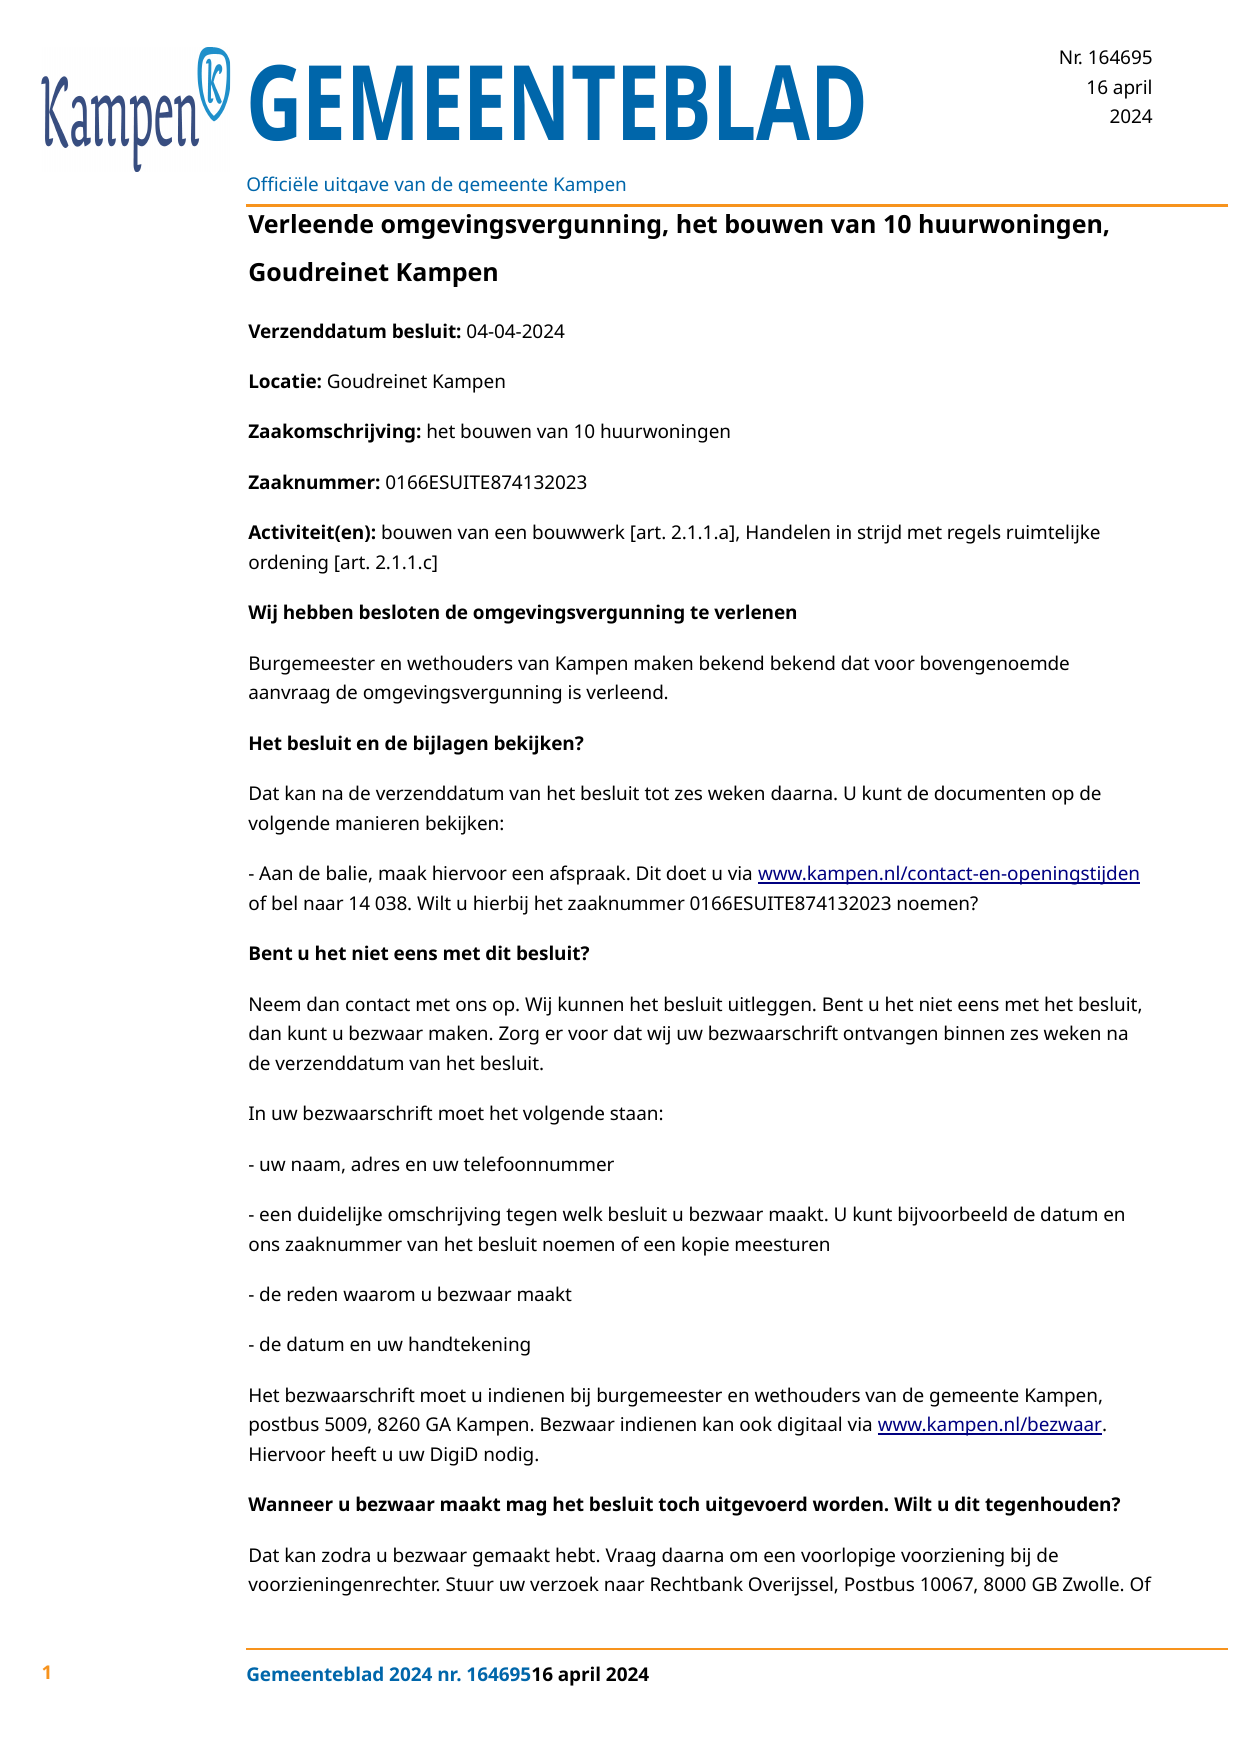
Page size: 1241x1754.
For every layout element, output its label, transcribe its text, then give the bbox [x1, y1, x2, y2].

text Het besluit en de bijlagen bekijken? [248, 730, 1152, 756]
picture [41, 47, 231, 172]
text Dat kan na de verzenddatum van het besluit tot zes weken daarna. U kunt de documenten op de volgende manieren bekijken: [248, 780, 1152, 836]
text Het bezwaarschrift moet u indienen bij burgemeester en wethouders van de gemeente Kampen, postbus 5009, 8260 GA Kampen. Bezwaar indienen kan ook digitaal via www.kampen.nl/bezwaar. Hiervoor heeft u uw DigiD nodig. [248, 1382, 1152, 1467]
text Zaaknummer: 0166ESUITE874132023 [248, 469, 1152, 495]
text Dat kan zodra u bezwaar gemaakt hebt. Vraag daarna om een voorlopige voorziening bij de voorzieningenrechter. Stuur uw verzoek naar Rechtbank Overijssel, Postbus 10067, 8000 GB Zwolle. Of [248, 1542, 1152, 1597]
text - de datum en uw handtekening [248, 1332, 1152, 1357]
text Verzenddatum besluit: 04-04-2024 [248, 318, 1152, 344]
text - uw naam, adres en uw telefoonnummer [248, 1151, 1152, 1177]
text Locatie: Goudreinet Kampen [248, 368, 1152, 394]
text Burgemeester en wethouders van Kampen maken bekend bekend dat voor bovengenoemde aanvraag de omgevingsvergunning is verleend. [248, 650, 1152, 705]
text Wij hebben besloten de omgevingsvergunning te verlenen [248, 599, 1152, 625]
text In uw bezwaarschrift moet het volgende staan: [248, 1100, 1152, 1126]
text Bent u het niet eens met dit besluit? [248, 940, 1152, 966]
text - een duidelijke omschrijving tegen welk besluit u bezwaar maakt. U kunt bijvoorbeeld de datum en ons zaaknummer van het besluit noemen of een kopie meesturen [248, 1201, 1152, 1257]
text Zaakomschrijving: het bouwen van 10 huurwoningen [248, 419, 1152, 444]
text - de reden waarom u bezwaar maakt [248, 1281, 1152, 1307]
text Neem dan contact met ons op. Wij kunnen het besluit uitleggen. Bent u het niet eens met het besluit, dan kunt u bezwaar maken. Zorg er voor dat wij uw bezwaarschrift ontvangen binnen zes weken na de verzenddatum van het besluit. [248, 991, 1152, 1076]
text - Aan de balie, maak hiervoor een afspraak. Dit doet u via www.kampen.nl/contact-en-openingstijden of bel naar 14 038. Wilt u hierbij het zaaknummer 0166ESUITE874132023 noemen? [248, 860, 1152, 916]
text Wanneer u bezwaar maakt mag het besluit toch uitgevoerd worden. Wilt u dit tegenhouden? [248, 1492, 1152, 1517]
text Verleende omgevingsvergunning, het bouwen van 10 huurwoningen, Goudreinet Kampen [248, 207, 1152, 288]
text Activiteit(en): bouwen van een bouwwerk [art. 2.1.1.a], Handelen in strijd met regels ruimtelijke ordening [art. 2.1.1.c] [248, 519, 1152, 575]
